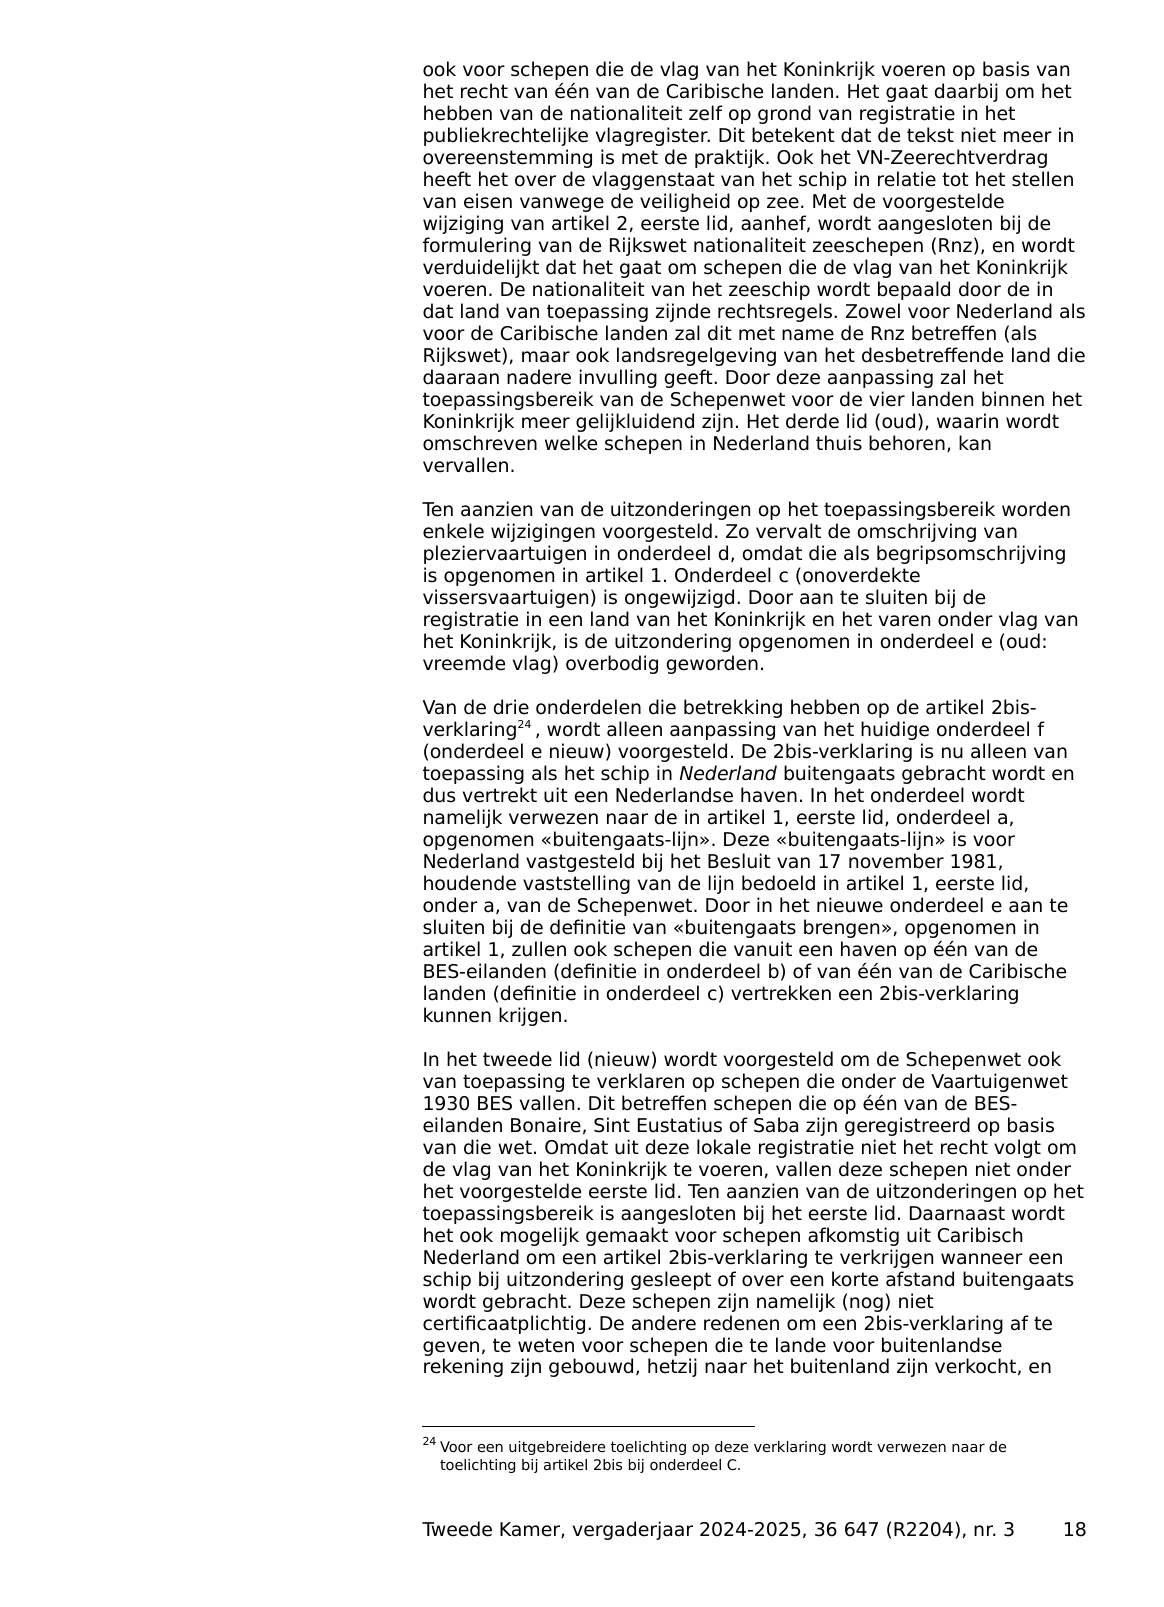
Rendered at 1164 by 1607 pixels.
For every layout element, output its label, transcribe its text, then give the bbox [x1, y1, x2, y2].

text ook voor schepen die de vlag van het Koninkrijk voeren op basis van het recht van één van de Caribische landen. Het gaat daarbij om het hebben van de nationaliteit zelf op grond van registratie in het publiekrechtelijke vlagregister. Dit betekent dat de tekst niet meer in overeenstemming is met de praktijk. Ook het VN-Zeerechtverdrag heeft het over de vlaggenstaat van het schip in relatie tot het stellen van eisen vanwege de veiligheid op zee. Met de voorgestelde wijziging van artikel 2, eerste lid, aanhef, wordt aangesloten bij de formulering van de Rijkswet nationaliteit zeeschepen (Rnz), en wordt verduidelijkt dat het gaat om schepen die de vlag van het Koninkrijk voeren. De nationaliteit van het zeeschip wordt bepaald door de in dat land van toepassing zijnde rechtsregels. Zowel voor Nederland als voor de Caribische landen zal dit met name de Rnz betreffen (als Rijkswet), maar ook landsregelgeving van het desbetreffende land die daaraan nadere invulling geeft. Door deze aanpassing zal het toepassingsbereik van de Schepenwet voor de vier landen binnen het Koninkrijk meer gelijkluidend zijn. Het derde lid (oud), waarin wordt omschreven welke schepen in Nederland thuis behoren, kan vervallen. [422, 59, 1087, 477]
text Voor een uitgebreidere toelichting op deze verklaring wordt verwezen naar de toelichting bij artikel 2bis bij onderdeel C. [422, 1435, 1087, 1474]
text Van de drie onderdelen die betrekking hebben op de artikel 2bis-verklaring, wordt alleen aanpassing van het huidige onderdeel f (onderdeel e nieuw) voorgesteld. De 2bis-verklaring is nu alleen van toepassing als het schip in Nederland buitengaats gebracht wordt en dus vertrekt uit een Nederlandse haven. In het onderdeel wordt namelijk verwezen naar de in artikel 1, eerste lid, onderdeel a, opgenomen «buitengaats-lijn». Deze «buitengaats-lijn» is voor Nederland vastgesteld bij het Besluit van 17 november 1981, houdende vaststelling van de lijn bedoeld in artikel 1, eerste lid, onder a, van de Schepenwet. Door in het nieuwe onderdeel e aan te sluiten bij de definitie van «buitengaats brengen», opgenomen in artikel 1, zullen ook schepen die vanuit een haven op één van de BES-eilanden (definitie in onderdeel b) of van één van de Caribische landen (definitie in onderdeel c) vertrekken een 2bis-verklaring kunnen krijgen. [422, 697, 1087, 1027]
text In het tweede lid (nieuw) wordt voorgesteld om de Schepenwet ook van toepassing te verklaren op schepen die onder de Vaartuigenwet 1930 BES vallen. Dit betreffen schepen die op één van de BES-eilanden Bonaire, Sint Eustatius of Saba zijn geregistreerd op basis van die wet. Omdat uit deze lokale registratie niet het recht volgt om de vlag van het Koninkrijk te voeren, vallen deze schepen niet onder het voorgestelde eerste lid. Ten aanzien van de uitzonderingen op het toepassingsbereik is aangesloten bij het eerste lid. Daarnaast wordt het ook mogelijk gemaakt voor schepen afkomstig uit Caribisch Nederland om een artikel 2bis-verklaring te verkrijgen wanneer een schip bij uitzondering gesleept of over een korte afstand buitengaats wordt gebracht. Deze schepen zijn namelijk (nog) niet certificaatplichtig. De andere redenen om een 2bis-verklaring af te geven, te weten voor schepen die te lande voor buitenlandse rekening zijn gebouwd, hetzij naar het buitenland zijn verkocht, en [422, 1049, 1087, 1378]
text Ten aanzien van de uitzonderingen op het toepassingsbereik worden enkele wijzigingen voorgesteld. Zo vervalt de omschrijving van pleziervaartuigen in onderdeel d, omdat die als begripsomschrijving is opgenomen in artikel 1. Onderdeel c (onoverdekte vissersvaartuigen) is ongewijzigd. Door aan te sluiten bij de registratie in een land van het Koninkrijk en het varen onder vlag van het Koninkrijk, is de uitzondering opgenomen in onderdeel e (oud: vreemde vlag) overbodig geworden. [422, 499, 1087, 675]
